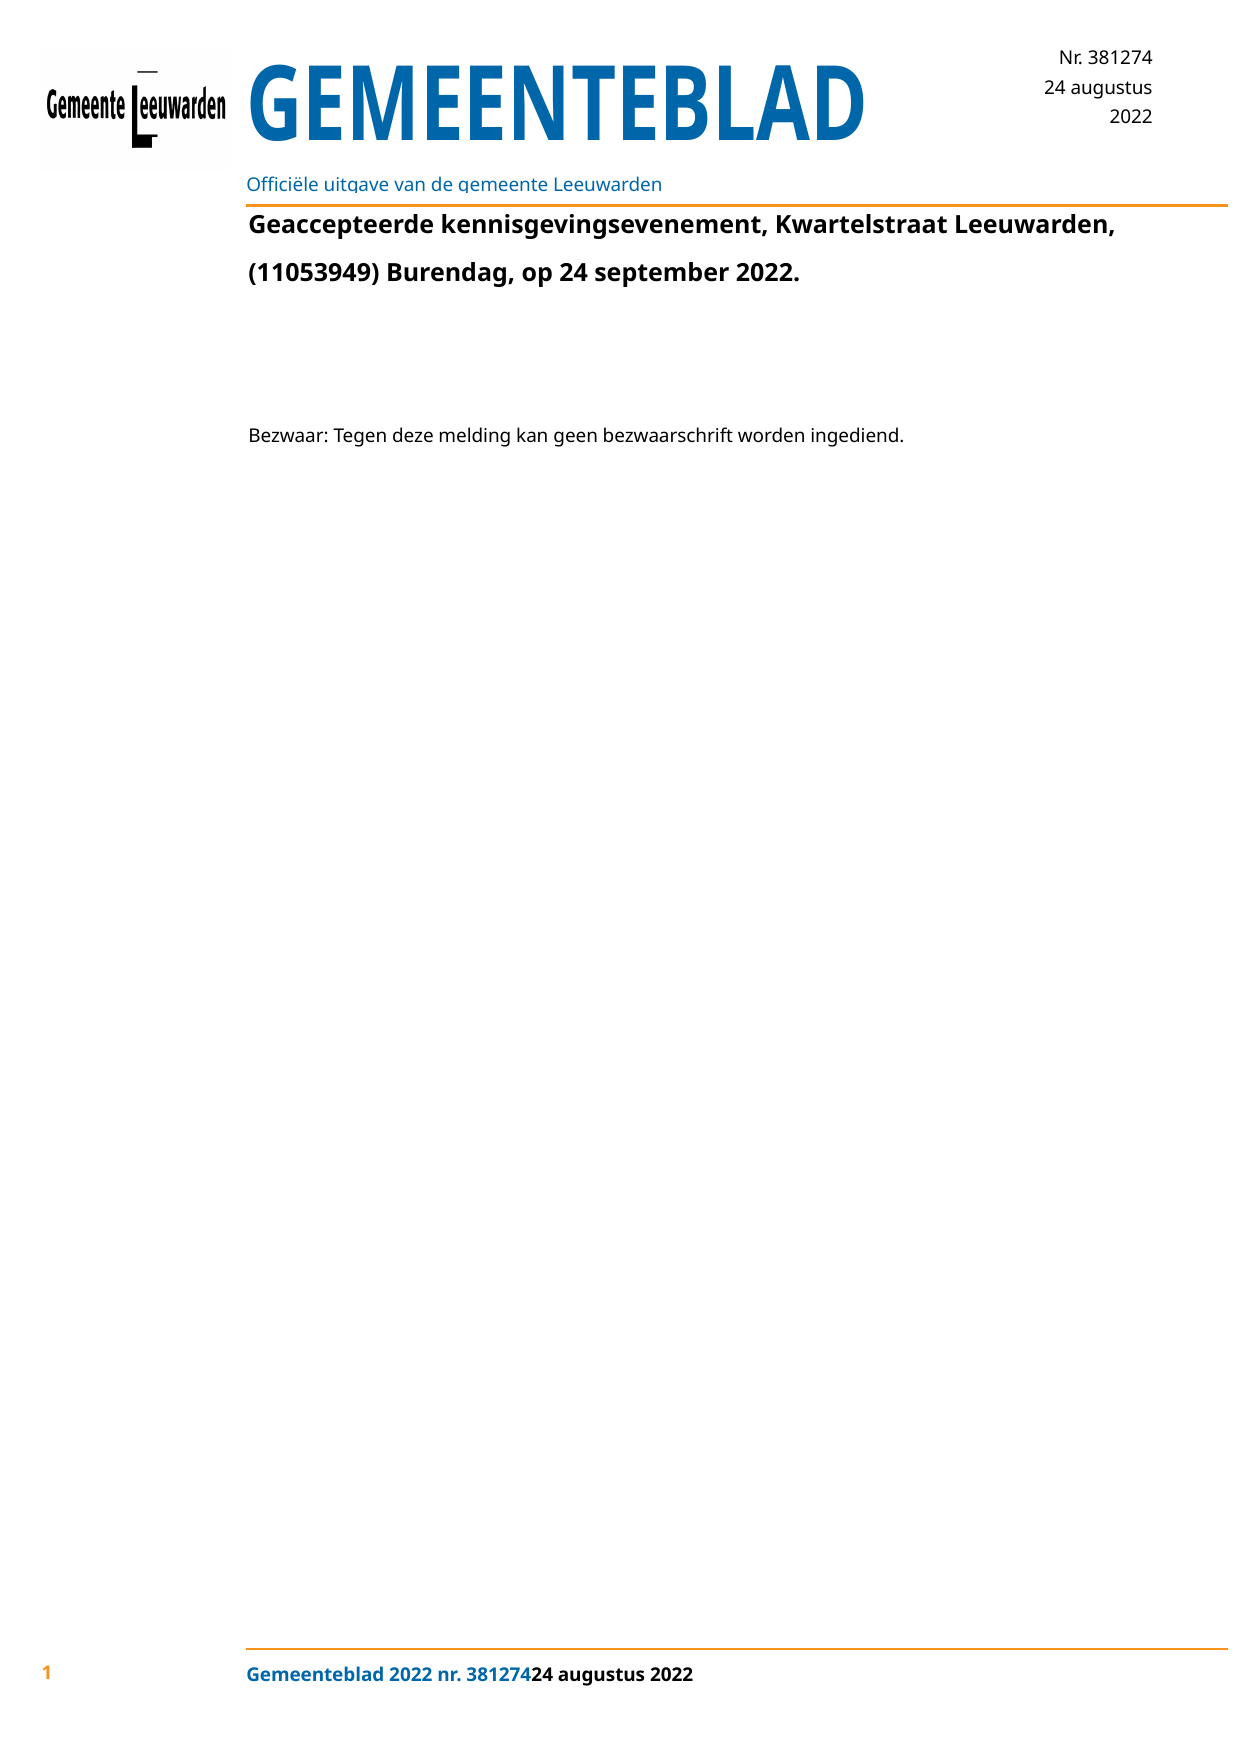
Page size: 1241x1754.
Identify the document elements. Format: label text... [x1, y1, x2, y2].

text Geaccepteerde kennisgevingsevenement, Kwartelstraat Leeuwarden, (11053949) Burendag, op 24 september 2022. [248, 207, 1152, 288]
picture [41, 47, 231, 172]
text Bezwaar: Tegen deze melding kan geen bezwaarschrift worden ingediend. [248, 422, 1152, 448]
